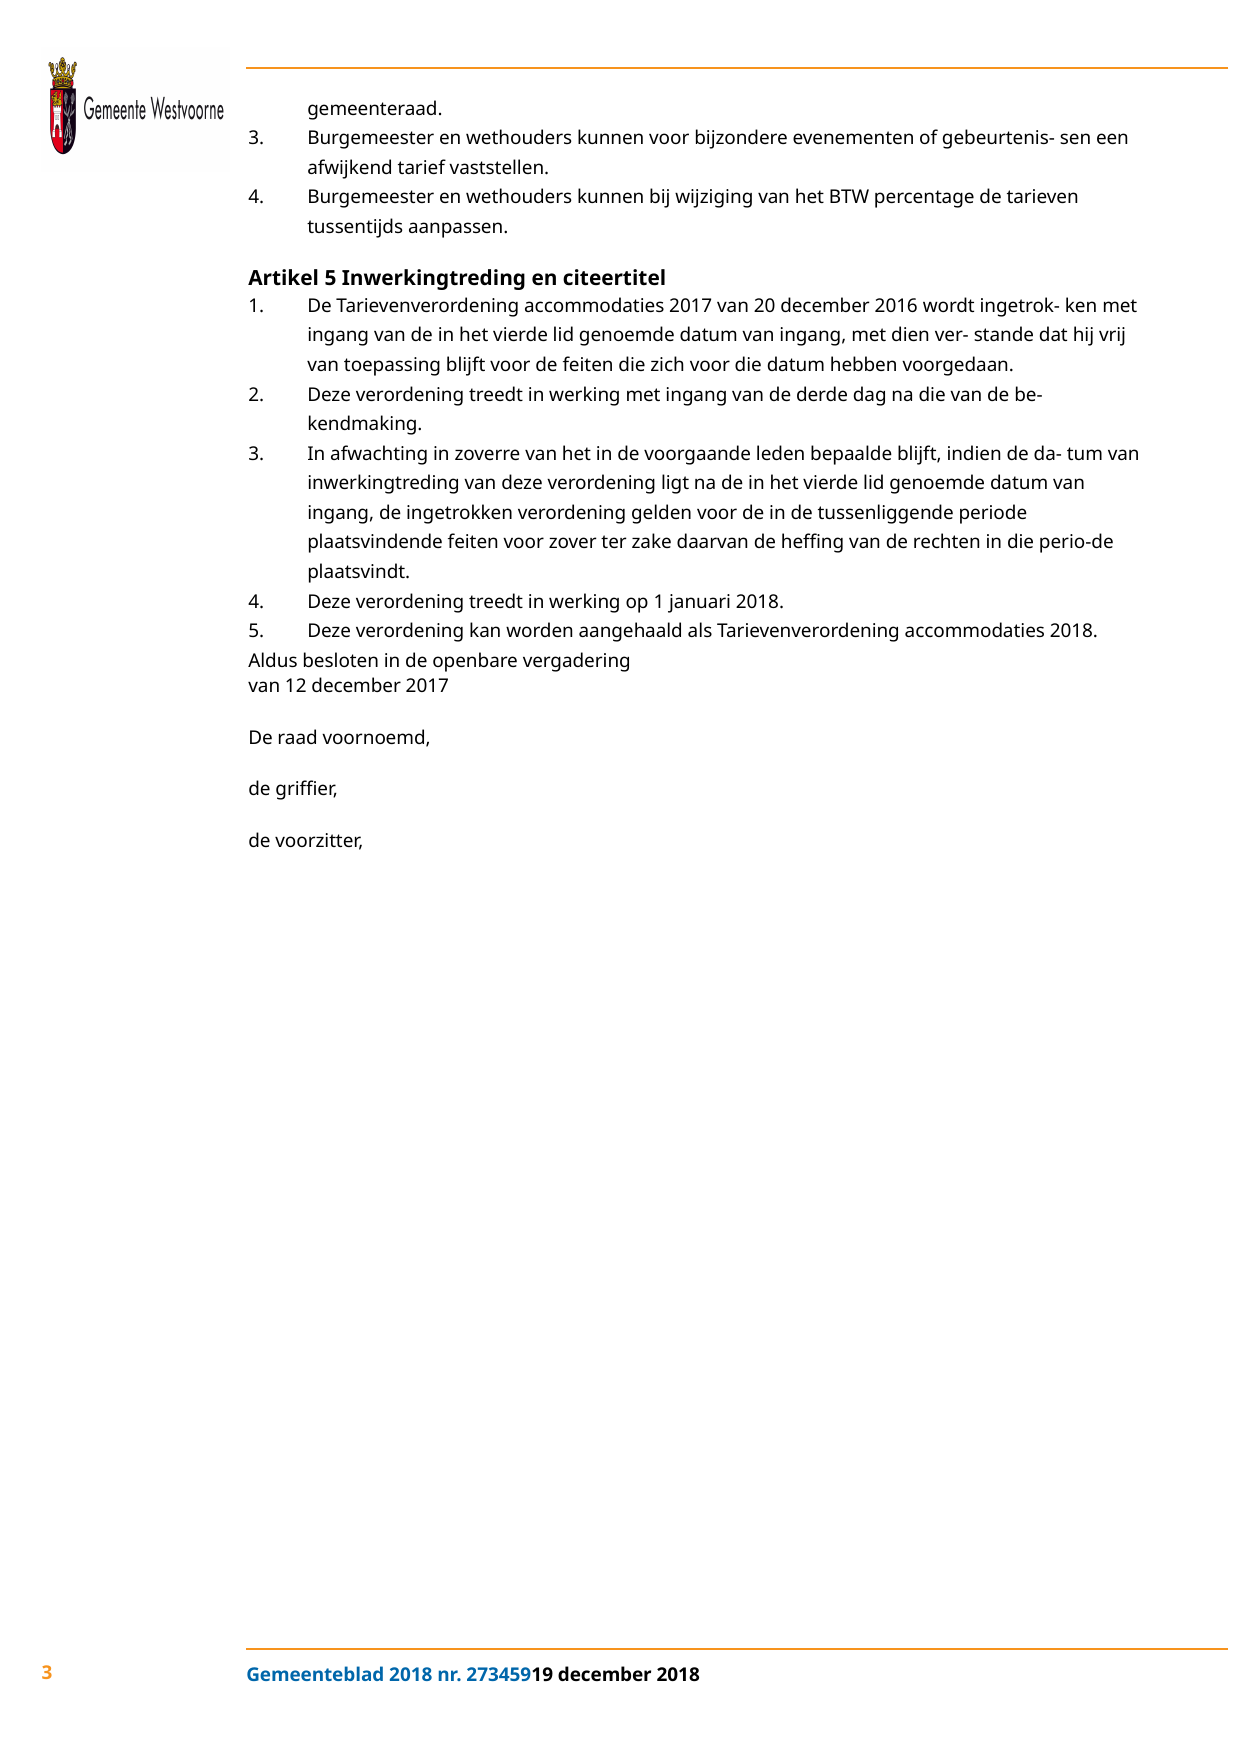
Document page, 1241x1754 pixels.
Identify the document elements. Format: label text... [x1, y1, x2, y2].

list Deze verordening treedt in werking op 1 januari 2018. [248, 588, 1152, 613]
text de voorzitter, [248, 827, 1152, 853]
list Burgemeester en wethouders kunnen voor bijzondere evenementen of gebeurtenis- sen een afwijkend tarief vaststellen. [248, 124, 1152, 180]
list De Tarievenverordening accommodaties 2017 van 20 december 2016 wordt ingetrok- ken met ingang van de in het vierde lid genoemde datum van ingang, met dien ver- stande dat hij vrij van toepassing blijft voor de feiten die zich voor die datum hebben voorgedaan. [248, 292, 1152, 377]
text Artikel 5 Inwerkingtreding en citeertitel [248, 263, 1152, 292]
picture [41, 47, 231, 172]
list Deze verordening treedt in werking met ingang van de derde dag na die van de be- kendmaking. [248, 381, 1152, 436]
text de griffier, [248, 776, 1152, 801]
list Deze verordening kan worden aangehaald als Tarievenverordening accommodaties 2018. [248, 617, 1152, 643]
text Aldus besloten in de openbare vergadering [248, 647, 1152, 673]
list gemeenteraad. [248, 95, 1152, 121]
text van 12 december 2017 [248, 673, 1152, 698]
list Burgemeester en wethouders kunnen bij wijziging van het BTW percentage de tarieven tussentijds aanpassen. [248, 183, 1152, 239]
list In afwachting in zoverre van het in de voorgaande leden bepaalde blijft, indien de da- tum van inwerkingtreding van deze verordening ligt na de in het vierde lid genoemde datum van ingang, de ingetrokken verordening gelden voor de in de tussenliggende periode plaatsvindende feiten voor zover ter zake daarvan de heffing van de rechten in die perio-de plaatsvindt. [248, 440, 1152, 584]
text De raad voornoemd, [248, 724, 1152, 750]
